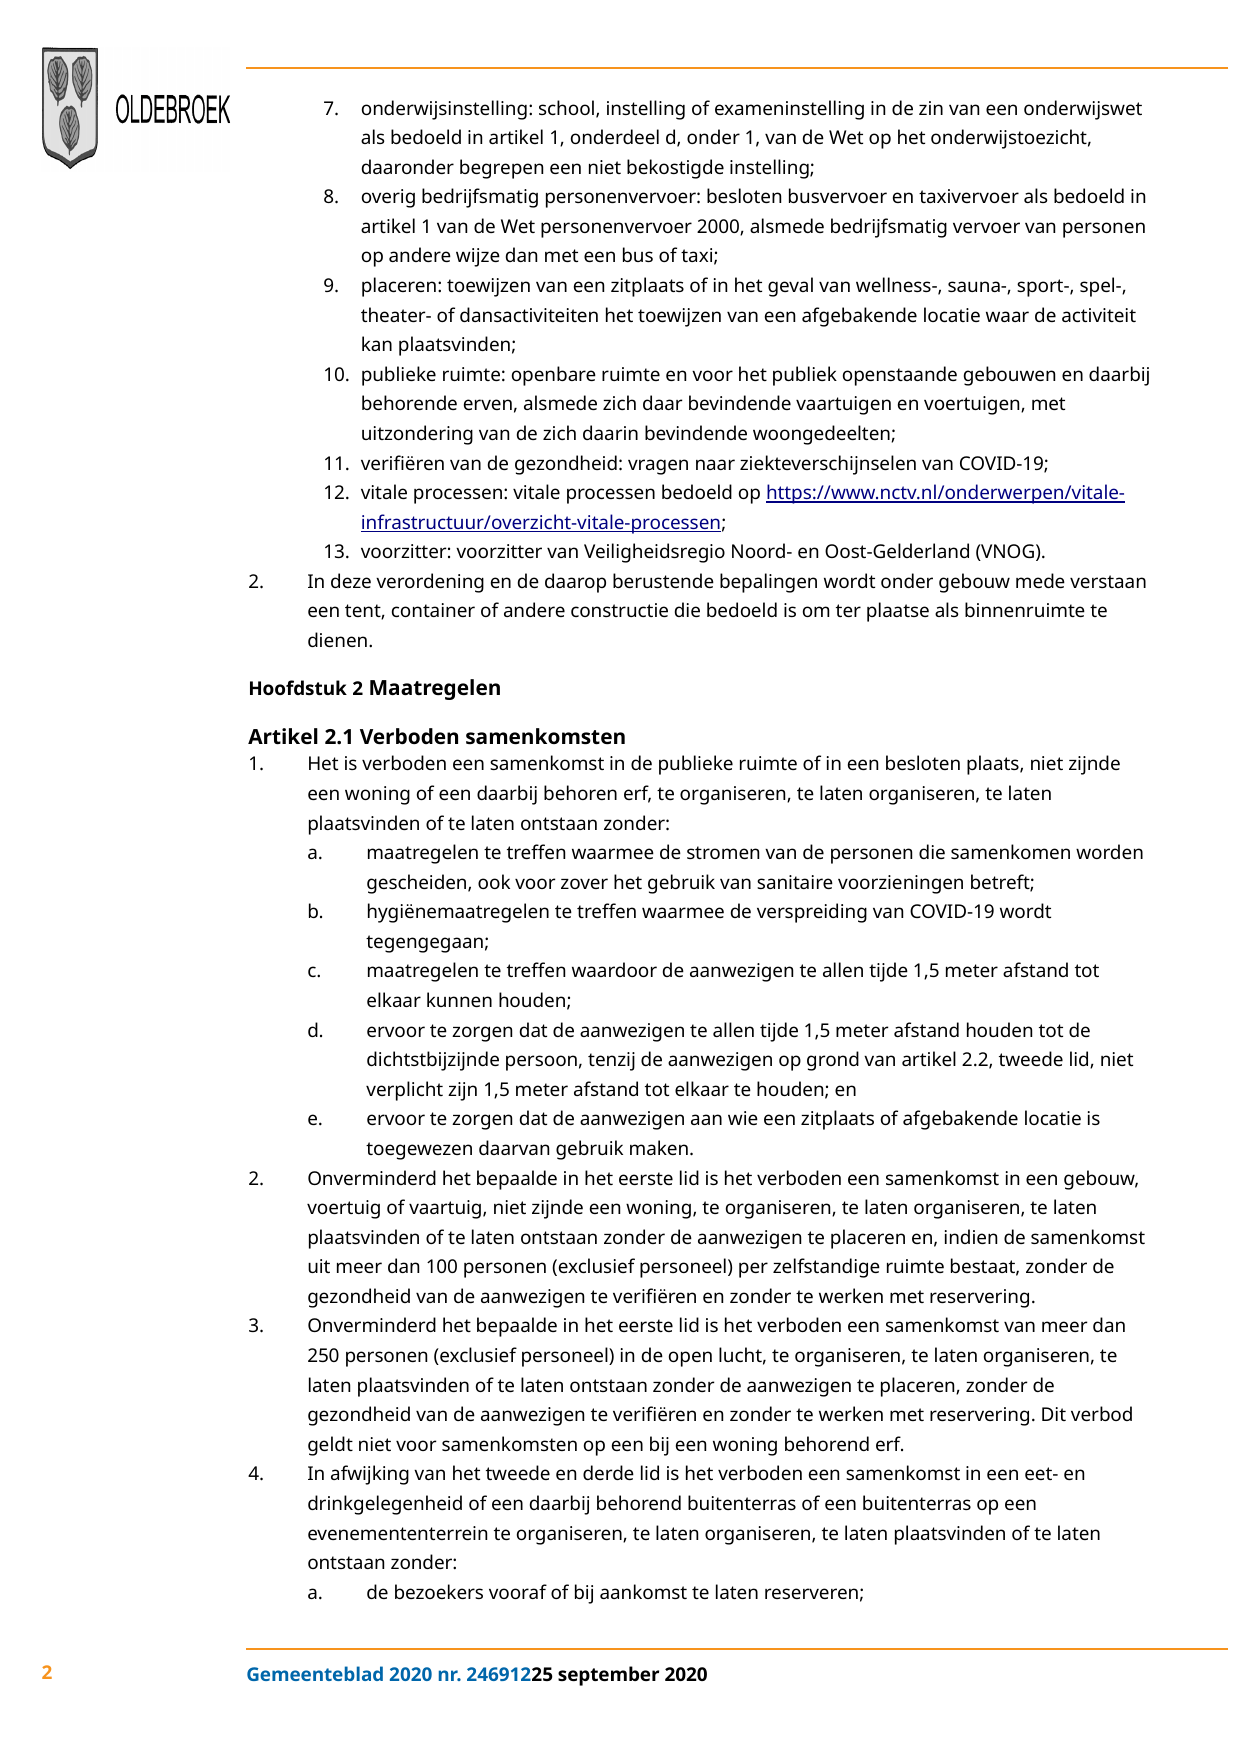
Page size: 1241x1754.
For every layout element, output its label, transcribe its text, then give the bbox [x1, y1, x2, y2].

list verifiëren van de gezondheid: vragen naar ziekteverschijnselen van COVID-19; [323, 450, 1152, 476]
list In afwijking van het tweede en derde lid is het verboden een samenkomst in een eet- en drinkgelegenheid of een daarbij behorend buitenterras of een buitenterras op een evenemententerrein te organiseren, te laten organiseren, te laten plaatsvinden of te laten ontstaan zonder: [248, 1461, 1152, 1575]
picture [41, 47, 231, 172]
list placeren: toewijzen van een zitplaats of in het geval van wellness-, sauna-, sport-, spel-, theater- of dansactiviteiten het toewijzen van een afgebakende locatie waar de activiteit kan plaatsvinden; [323, 272, 1152, 357]
list vitale processen: vitale processen bedoeld op https://www.nctv.nl/onderwerpen/vitale-infrastructuur/overzicht-vitale-processen; [323, 479, 1152, 535]
list Onverminderd het bepaalde in het eerste lid is het verboden een samenkomst van meer dan 250 personen (exclusief personeel) in de open lucht, te organiseren, te laten organiseren, te laten plaatsvinden of te laten ontstaan zonder de aanwezigen te placeren, zonder de gezondheid van de aanwezigen te verifiëren en zonder te werken met reservering. Dit verbod geldt niet voor samenkomsten op een bij een woning behorend erf. [248, 1313, 1152, 1457]
list Het is verboden een samenkomst in de publieke ruimte of in een besloten plaats, niet zijnde een woning of een daarbij behoren erf, te organiseren, te laten organiseren, te laten plaatsvinden of te laten ontstaan zonder: [248, 751, 1152, 836]
list hygiënemaatregelen te treffen waarmee de verspreiding van COVID-19 wordt tegengegaan; [307, 898, 1152, 954]
list publieke ruimte: openbare ruimte en voor het publiek openstaande gebouwen en daarbij behorende erven, alsmede zich daar bevindende vaartuigen en voertuigen, met uitzondering van de zich daarin bevindende woongedeelten; [323, 361, 1152, 446]
list voorzitter: voorzitter van Veiligheidsregio Noord- en Oost-Gelderland (VNOG). [323, 538, 1152, 564]
list ervoor te zorgen dat de aanwezigen aan wie een zitplaats of afgebakende locatie is toegewezen daarvan gebruik maken. [307, 1106, 1152, 1161]
list Onverminderd het bepaalde in het eerste lid is het verboden een samenkomst in een gebouw, voertuig of vaartuig, niet zijnde een woning, te organiseren, te laten organiseren, te laten plaatsvinden of te laten ontstaan zonder de aanwezigen te placeren en, indien de samenkomst uit meer dan 100 personen (exclusief personeel) per zelfstandige ruimte bestaat, zonder de gezondheid van de aanwezigen te verifiëren en zonder te werken met reservering. [248, 1165, 1152, 1309]
list onderwijsinstelling: school, instelling of exameninstelling in de zin van een onderwijswet als bedoeld in artikel 1, onderdeel d, onder 1, van de Wet op het onderwijstoezicht, daaronder begrepen een niet bekostigde instelling; [323, 95, 1152, 180]
list ervoor te zorgen dat de aanwezigen te allen tijde 1,5 meter afstand houden tot de dichtstbijzijnde persoon, tenzij de aanwezigen op grond van artikel 2.2, tweede lid, niet verplicht zijn 1,5 meter afstand tot elkaar te houden; en [307, 1017, 1152, 1102]
text Hoofdstuk 2 Maatregelen [248, 673, 1152, 701]
list maatregelen te treffen waarmee de stromen van de personen die samenkomen worden gescheiden, ook voor zover het gebruik van sanitaire voorzieningen betreft; [307, 839, 1152, 895]
text Artikel 2.1 Verboden samenkomsten [248, 722, 1152, 751]
list In deze verordening en de daarop berustende bepalingen wordt onder gebouw mede verstaan een tent, container of andere constructie die bedoeld is om ter plaatse als binnenruimte te dienen. [248, 568, 1152, 653]
list de bezoekers vooraf of bij aankomst te laten reserveren; [307, 1579, 1152, 1605]
list overig bedrijfsmatig personenvervoer: besloten busvervoer en taxivervoer als bedoeld in artikel 1 van de Wet personenvervoer 2000, alsmede bedrijfsmatig vervoer van personen op andere wijze dan met een bus of taxi; [323, 183, 1152, 268]
list maatregelen te treffen waardoor de aanwezigen te allen tijde 1,5 meter afstand tot elkaar kunnen houden; [307, 958, 1152, 1013]
